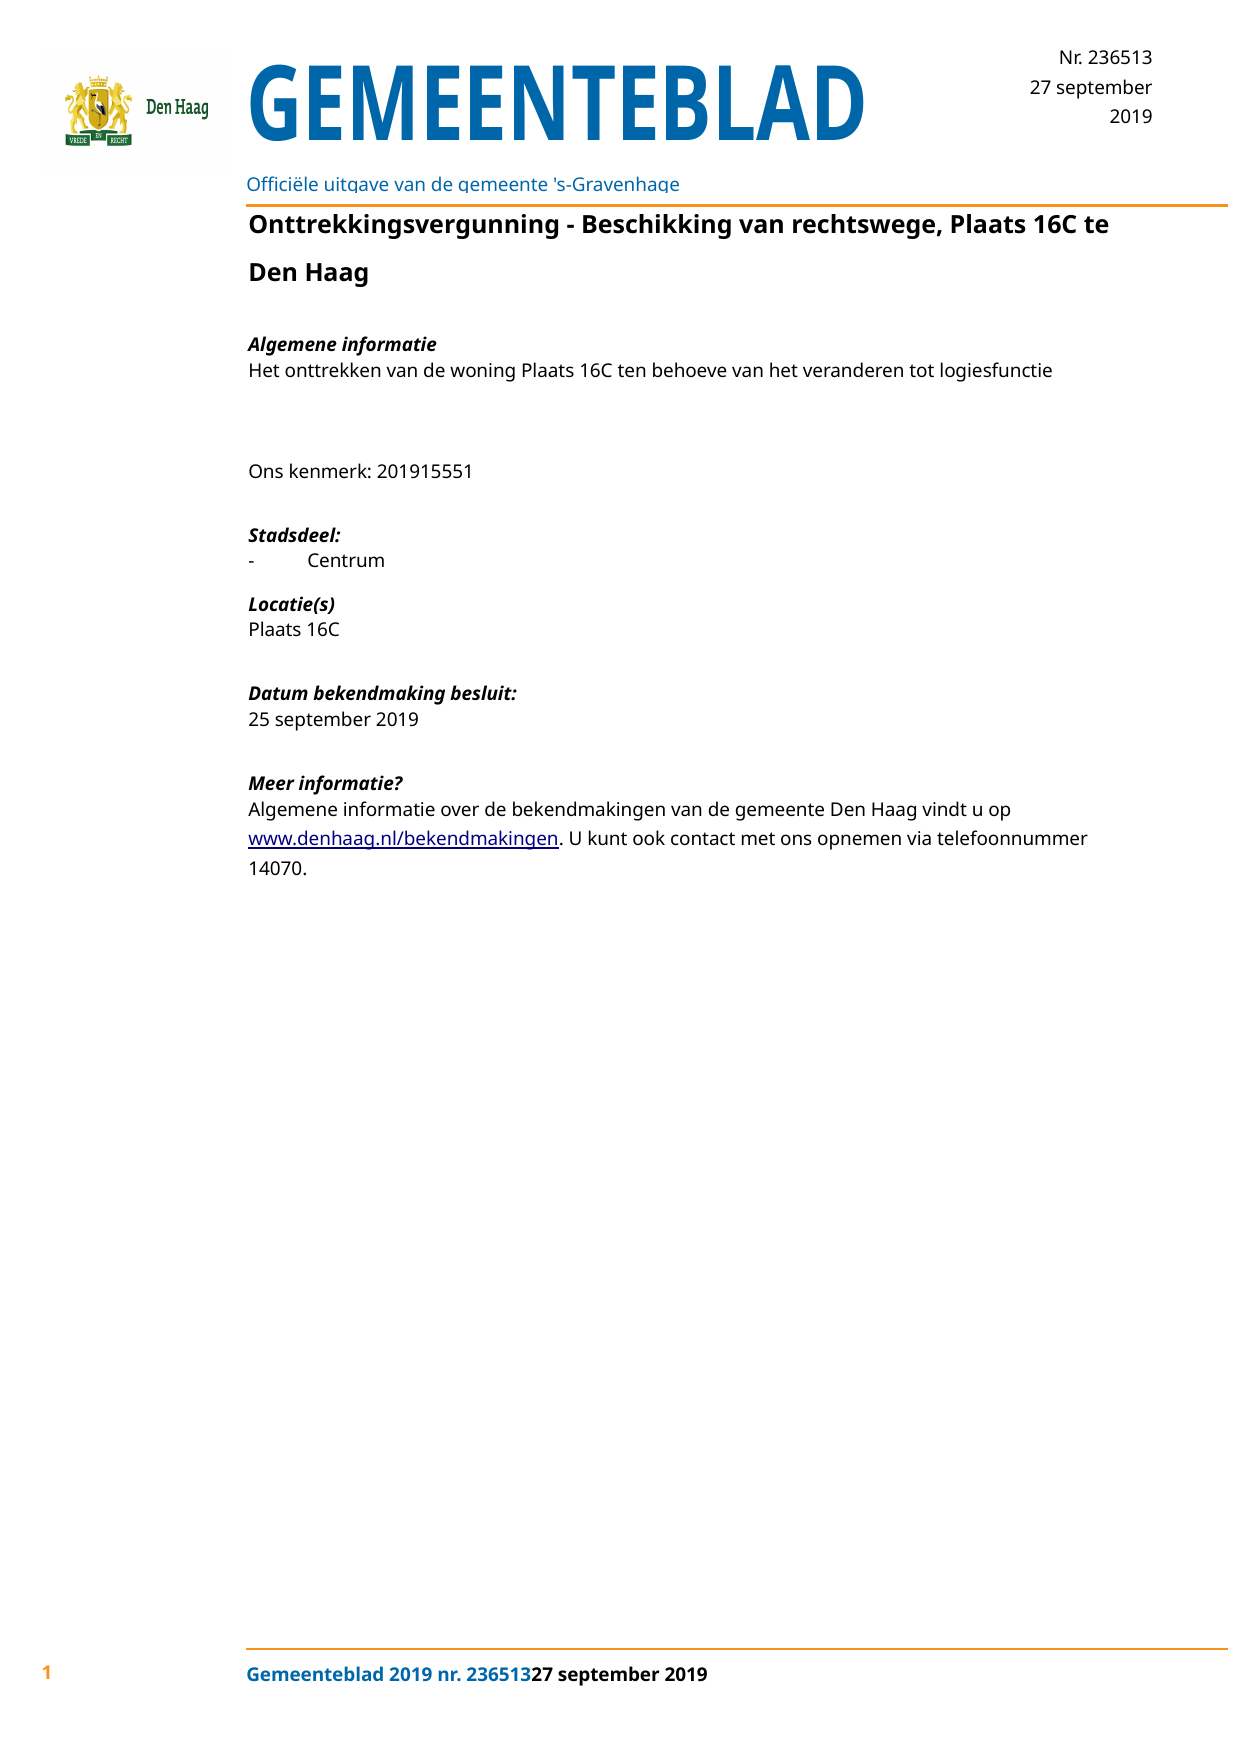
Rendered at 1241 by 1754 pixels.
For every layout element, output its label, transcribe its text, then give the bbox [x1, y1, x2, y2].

text Algemene informatie [248, 331, 1152, 357]
picture [41, 47, 231, 172]
text Stadsdeel: [248, 522, 1152, 548]
text Meer informatie? [248, 770, 1152, 796]
list Centrum [248, 548, 1152, 573]
text Algemene informatie over de bekendmakingen van de gemeente Den Haag vindt u op www.denhaag.nl/bekendmakingen. U kunt ook contact met ons opnemen via telefoonnummer 14070. [248, 796, 1152, 881]
text Locatie(s) [248, 591, 1152, 617]
text Ons kenmerk: 201915551 [248, 458, 1152, 484]
text Datum bekendmaking besluit: [248, 681, 1152, 706]
text Onttrekkingsvergunning - Beschikking van rechtswege, Plaats 16C te Den Haag [248, 207, 1152, 288]
text Plaats 16C [248, 617, 1152, 642]
text Het onttrekken van de woning Plaats 16C ten behoeve van het veranderen tot logiesfunctie [248, 357, 1152, 383]
text 25 september 2019 [248, 706, 1152, 732]
